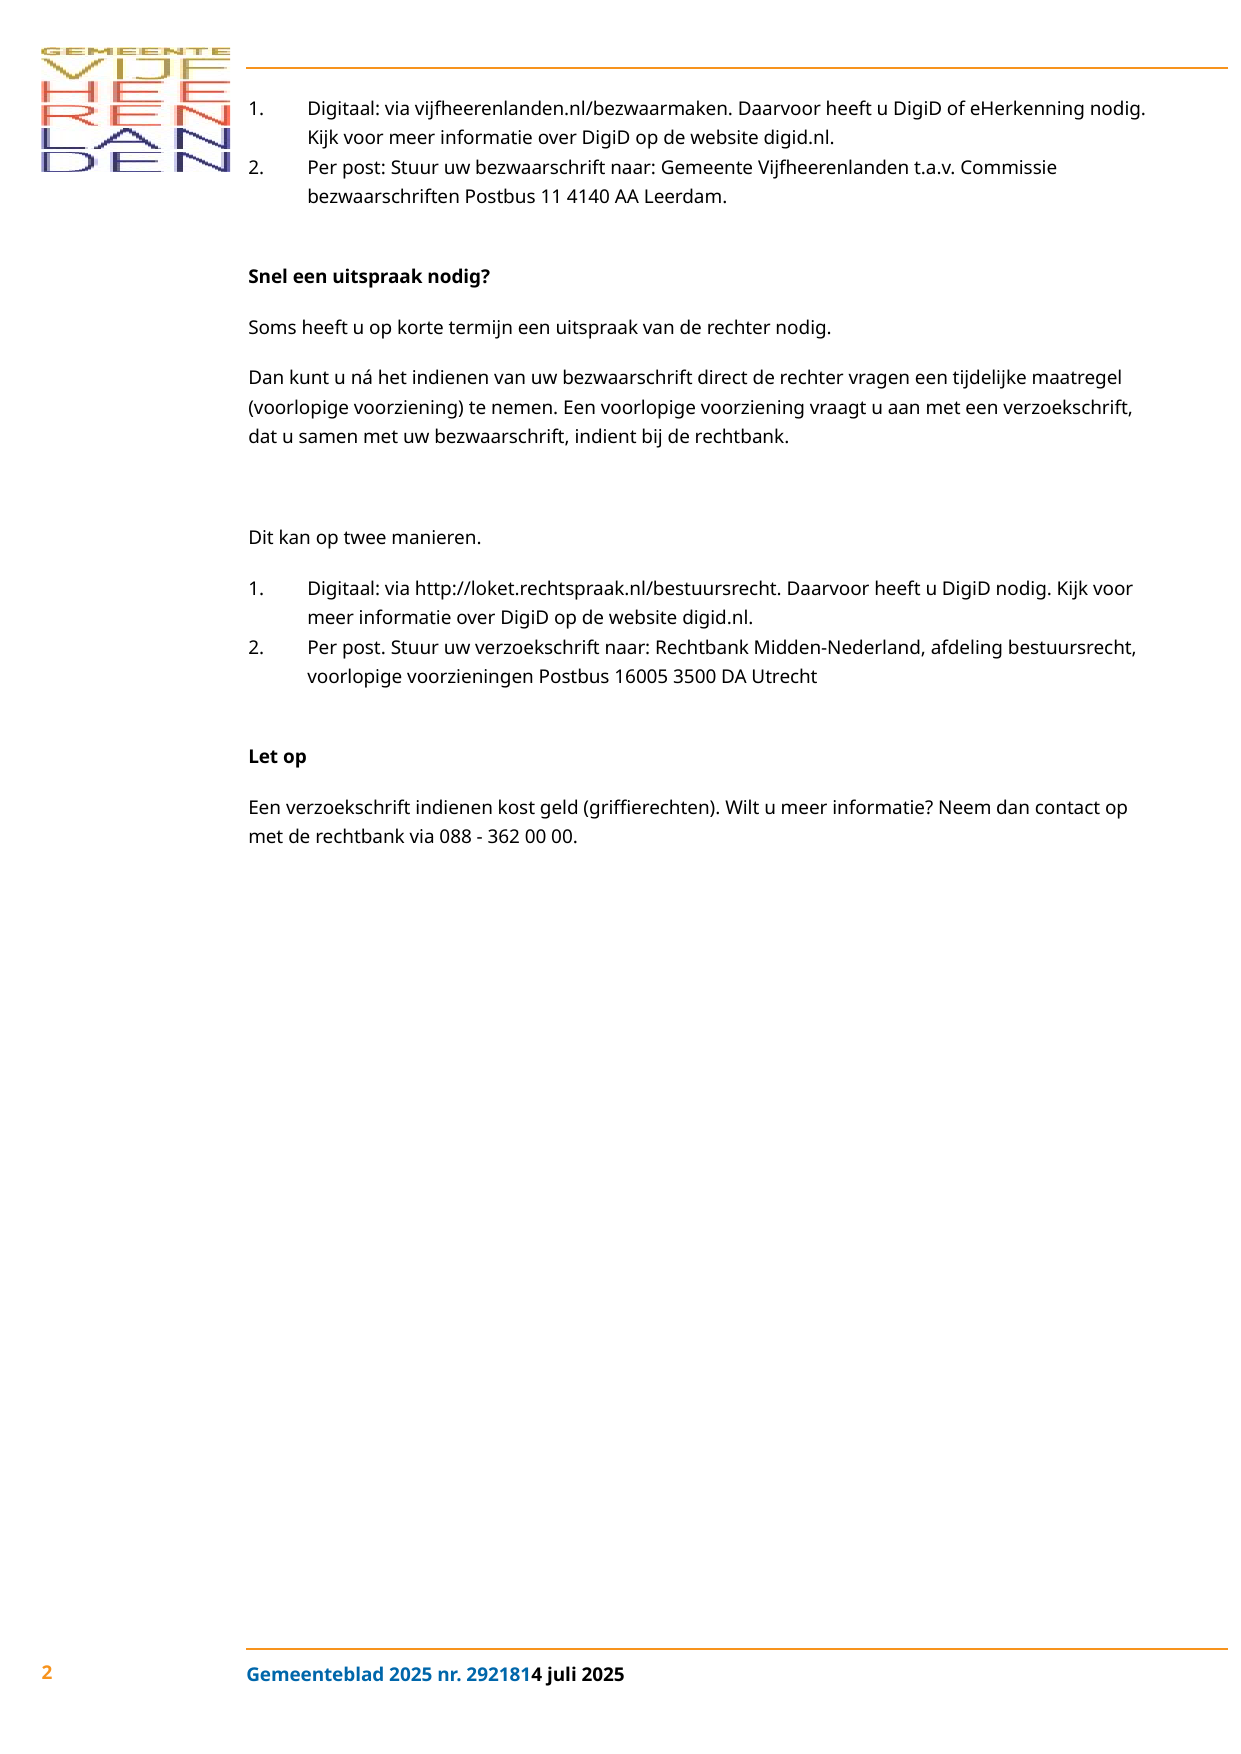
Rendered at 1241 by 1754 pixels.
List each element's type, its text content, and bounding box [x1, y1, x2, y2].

list Per post: Stuur uw bezwaarschrift naar: Gemeente Vijfheerenlanden t.a.v. Commissie bezwaarschriften Postbus 11 4140 AA Leerdam. [248, 154, 1152, 209]
text Dan kunt u ná het indienen van uw bezwaarschrift direct de rechter vragen een tijdelijke maatregel (voorlopige voorziening) te nemen. Een voorlopige voorziening vraagt u aan met een verzoekschrift, dat u samen met uw bezwaarschrift, indient bij de rechtbank. [248, 364, 1152, 449]
list Per post. Stuur uw verzoekschrift naar: Rechtbank Midden-Nederland, afdeling bestuursrecht, voorlopige voorzieningen Postbus 16005 3500 DA Utrecht [248, 634, 1152, 689]
text Snel een uitspraak nodig? [248, 263, 1152, 289]
text Een verzoekschrift indienen kost geld (griffierechten). Wilt u meer informatie? Neem dan contact op met de rechtbank via 088 - 362 00 00. [248, 794, 1152, 849]
text Dit kan op twee manieren. [248, 524, 1152, 550]
list Digitaal: via http://loket.rechtspraak.nl/bestuursrecht. Daarvoor heeft u DigiD nodig. Kijk voor meer informatie over DigiD op de website digid.nl. [248, 575, 1152, 630]
text Soms heeft u op korte termijn een uitspraak van de rechter nodig. [248, 314, 1152, 340]
picture [41, 47, 231, 172]
list Digitaal: via vijfheerenlanden.nl/bezwaarmaken. Daarvoor heeft u DigiD of eHerkenning nodig. Kijk voor meer informatie over DigiD op de website digid.nl. [248, 95, 1152, 150]
text Let op [248, 743, 1152, 769]
